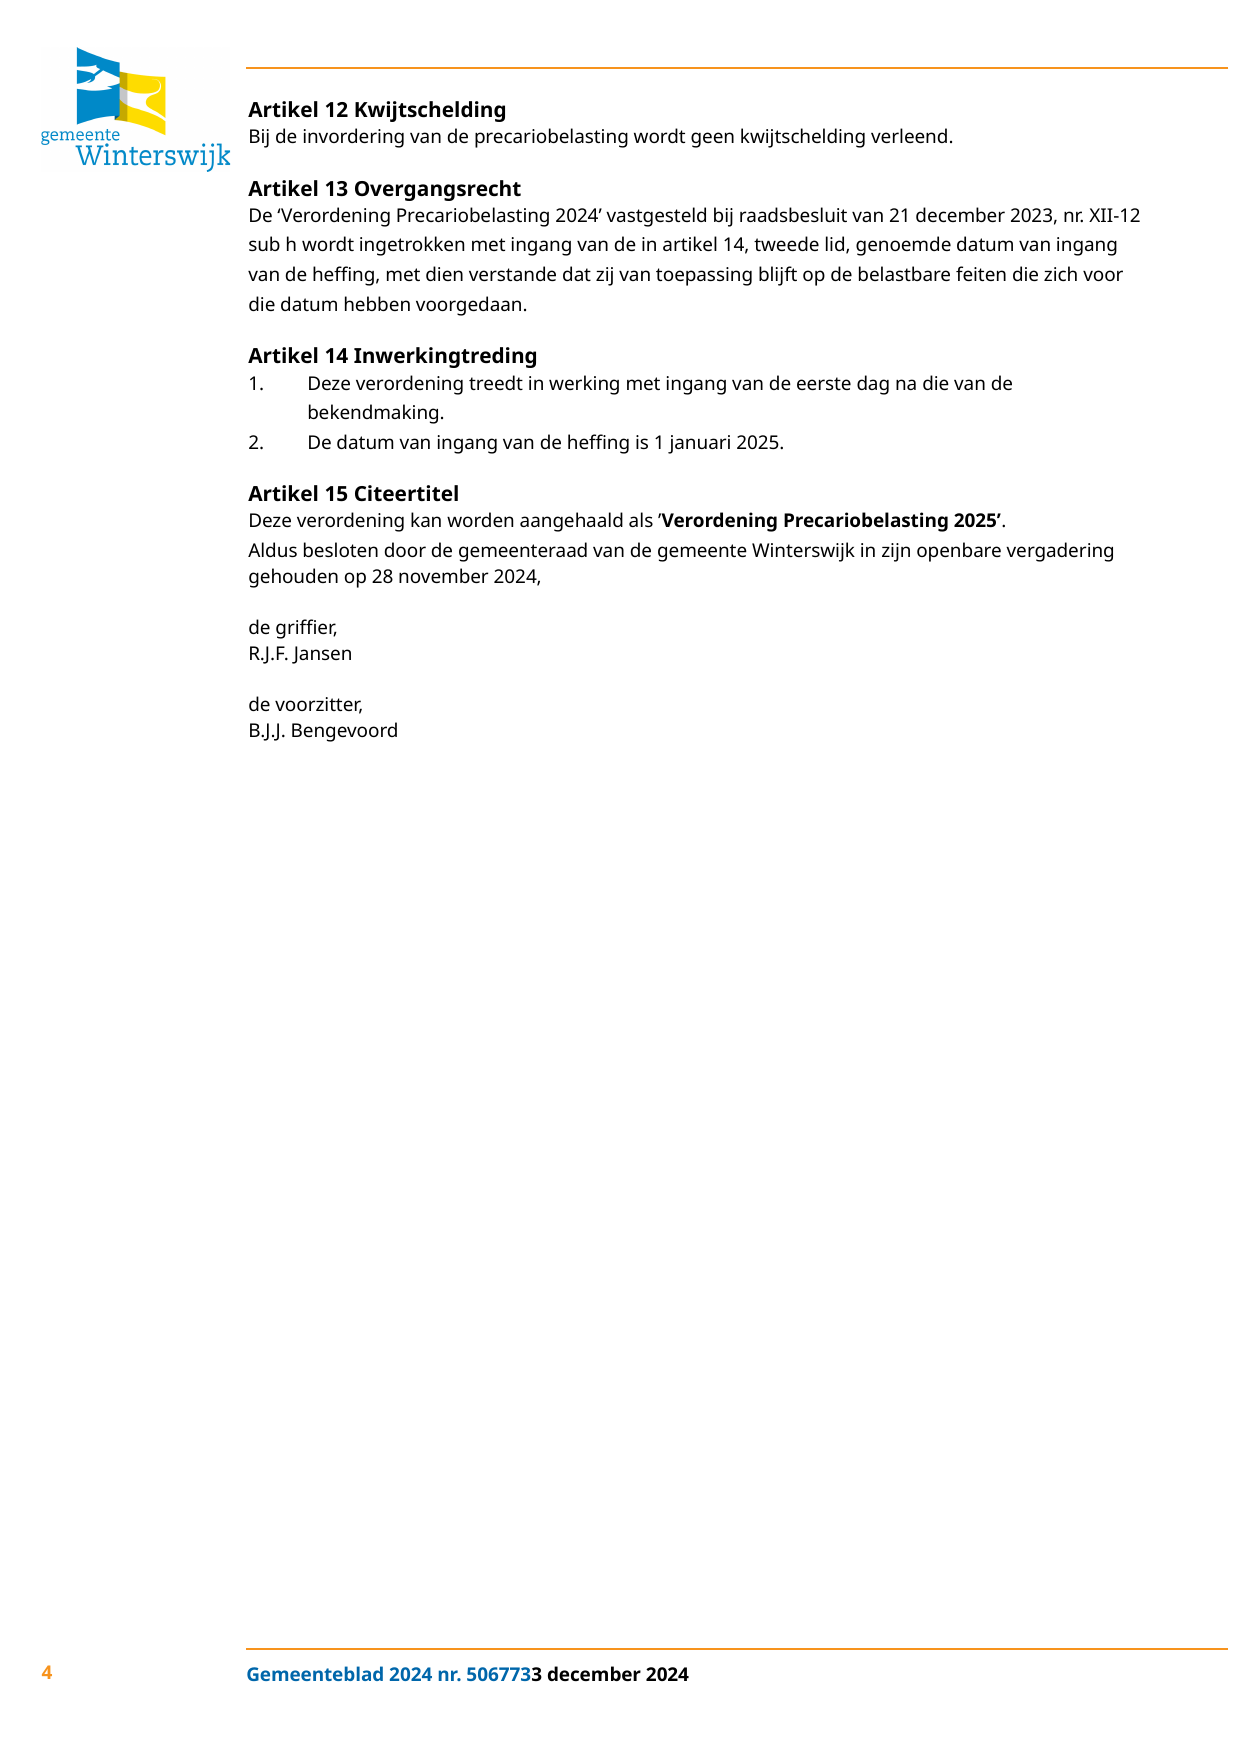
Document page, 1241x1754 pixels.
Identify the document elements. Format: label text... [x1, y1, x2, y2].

picture [41, 47, 231, 172]
text Artikel 15 Citeertitel [248, 479, 1152, 508]
text De ‘Verordening Precariobelasting 2024’ vastgesteld bij raadsbesluit van 21 december 2023, nr. XII-12 sub h wordt ingetrokken met ingang van de in artikel 14, tweede lid, genoemde datum van ingang van de heffing, met dien verstande dat zij van toepassing blijft op de belastbare feiten die zich voor die datum hebben voorgedaan. [248, 202, 1152, 317]
text Bij de invordering van de precariobelasting wordt geen kwijtschelding verleend. [248, 123, 1152, 149]
text B.J.J. Bengevoord [248, 717, 1152, 743]
text de voorzitter, [248, 692, 1152, 717]
text Artikel 14 Inwerkingtreding [248, 341, 1152, 370]
list De datum van ingang van de heffing is 1 januari 2025. [248, 429, 1152, 454]
list Deze verordening treedt in werking met ingang van de eerste dag na die van de bekendmaking. [248, 370, 1152, 425]
text Deze verordening kan worden aangehaald als ’Verordening Precariobelasting 2025’. [248, 508, 1152, 533]
text Artikel 13 Overgangsrecht [248, 174, 1152, 202]
text Aldus besloten door de gemeenteraad van de gemeente Winterswijk in zijn openbare vergadering gehouden op 28 november 2024, [248, 537, 1152, 589]
text Artikel 12 Kwijtschelding [248, 95, 1152, 123]
picture [225, 153, 231, 162]
text de griffier, [248, 614, 1152, 640]
text R.J.F. Jansen [248, 640, 1152, 666]
